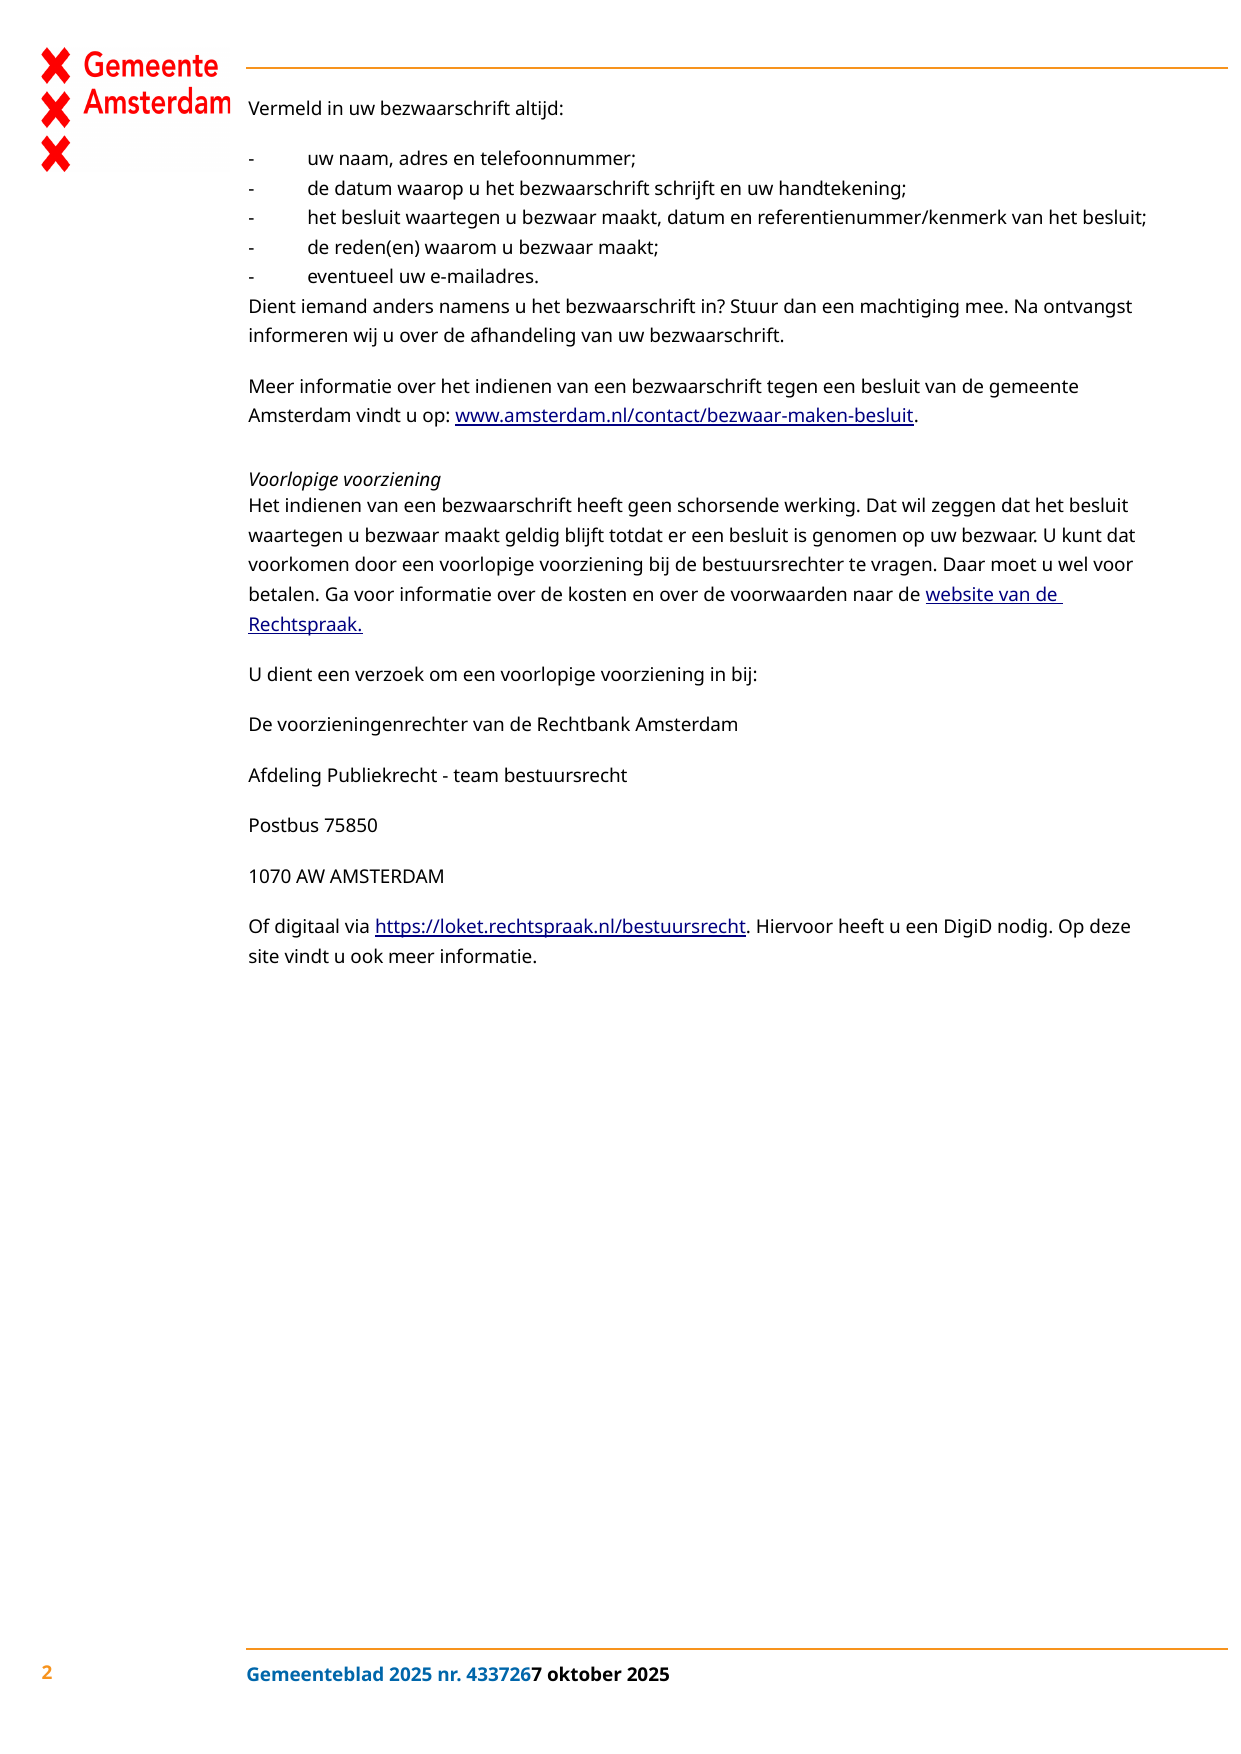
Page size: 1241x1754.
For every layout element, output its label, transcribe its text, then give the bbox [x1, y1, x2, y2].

picture [41, 47, 231, 172]
list het besluit waartegen u bezwaar maakt, datum en referentienummer/kenmerk van het besluit; [248, 204, 1152, 230]
text Of digitaal via https://loket.rechtspraak.nl/bestuursrecht. Hiervoor heeft u een DigiD nodig. Op deze site vindt u ook meer informatie. [248, 913, 1152, 968]
list uw naam, adres en telefoonnummer; [248, 145, 1152, 171]
text Postbus 75850 [248, 812, 1152, 838]
list de reden(en) waarom u bezwaar maakt; [248, 234, 1152, 260]
text De voorzieningenrechter van de Rechtbank Amsterdam [248, 712, 1152, 737]
text Afdeling Publiekrecht - team bestuursrecht [248, 762, 1152, 788]
text Dient iemand anders namens u het bezwaarschrift in? Stuur dan een machtiging mee. Na ontvangst informeren wij u over de afhandeling van uw bezwaarschrift. [248, 293, 1152, 348]
list eventueel uw e-mailadres. [248, 263, 1152, 289]
text Vermeld in uw bezwaarschrift altijd: [248, 95, 1152, 121]
text Meer informatie over het indienen van een bezwaarschrift tegen een besluit van de gemeente Amsterdam vindt u op: www.amsterdam.nl/contact/bezwaar-maken-besluit. [248, 373, 1152, 428]
text Het indienen van een bezwaarschrift heeft geen schorsende werking. Dat wil zeggen dat het besluit waartegen u bezwaar maakt geldig blijft totdat er een besluit is genomen op uw bezwaar. U kunt dat voorkomen door een voorlopige voorziening bij de bestuursrechter te vragen. Daar moet u wel voor betalen. Ga voor informatie over de kosten en over de voorwaarden naar de website van de Rechtspraak. [248, 492, 1152, 636]
list de datum waarop u het bezwaarschrift schrijft en uw handtekening; [248, 175, 1152, 201]
text U dient een verzoek om een voorlopige voorziening in bij: [248, 661, 1152, 687]
text 1070 AW AMSTERDAM [248, 863, 1152, 888]
text Voorlopige voorziening [248, 467, 1152, 492]
